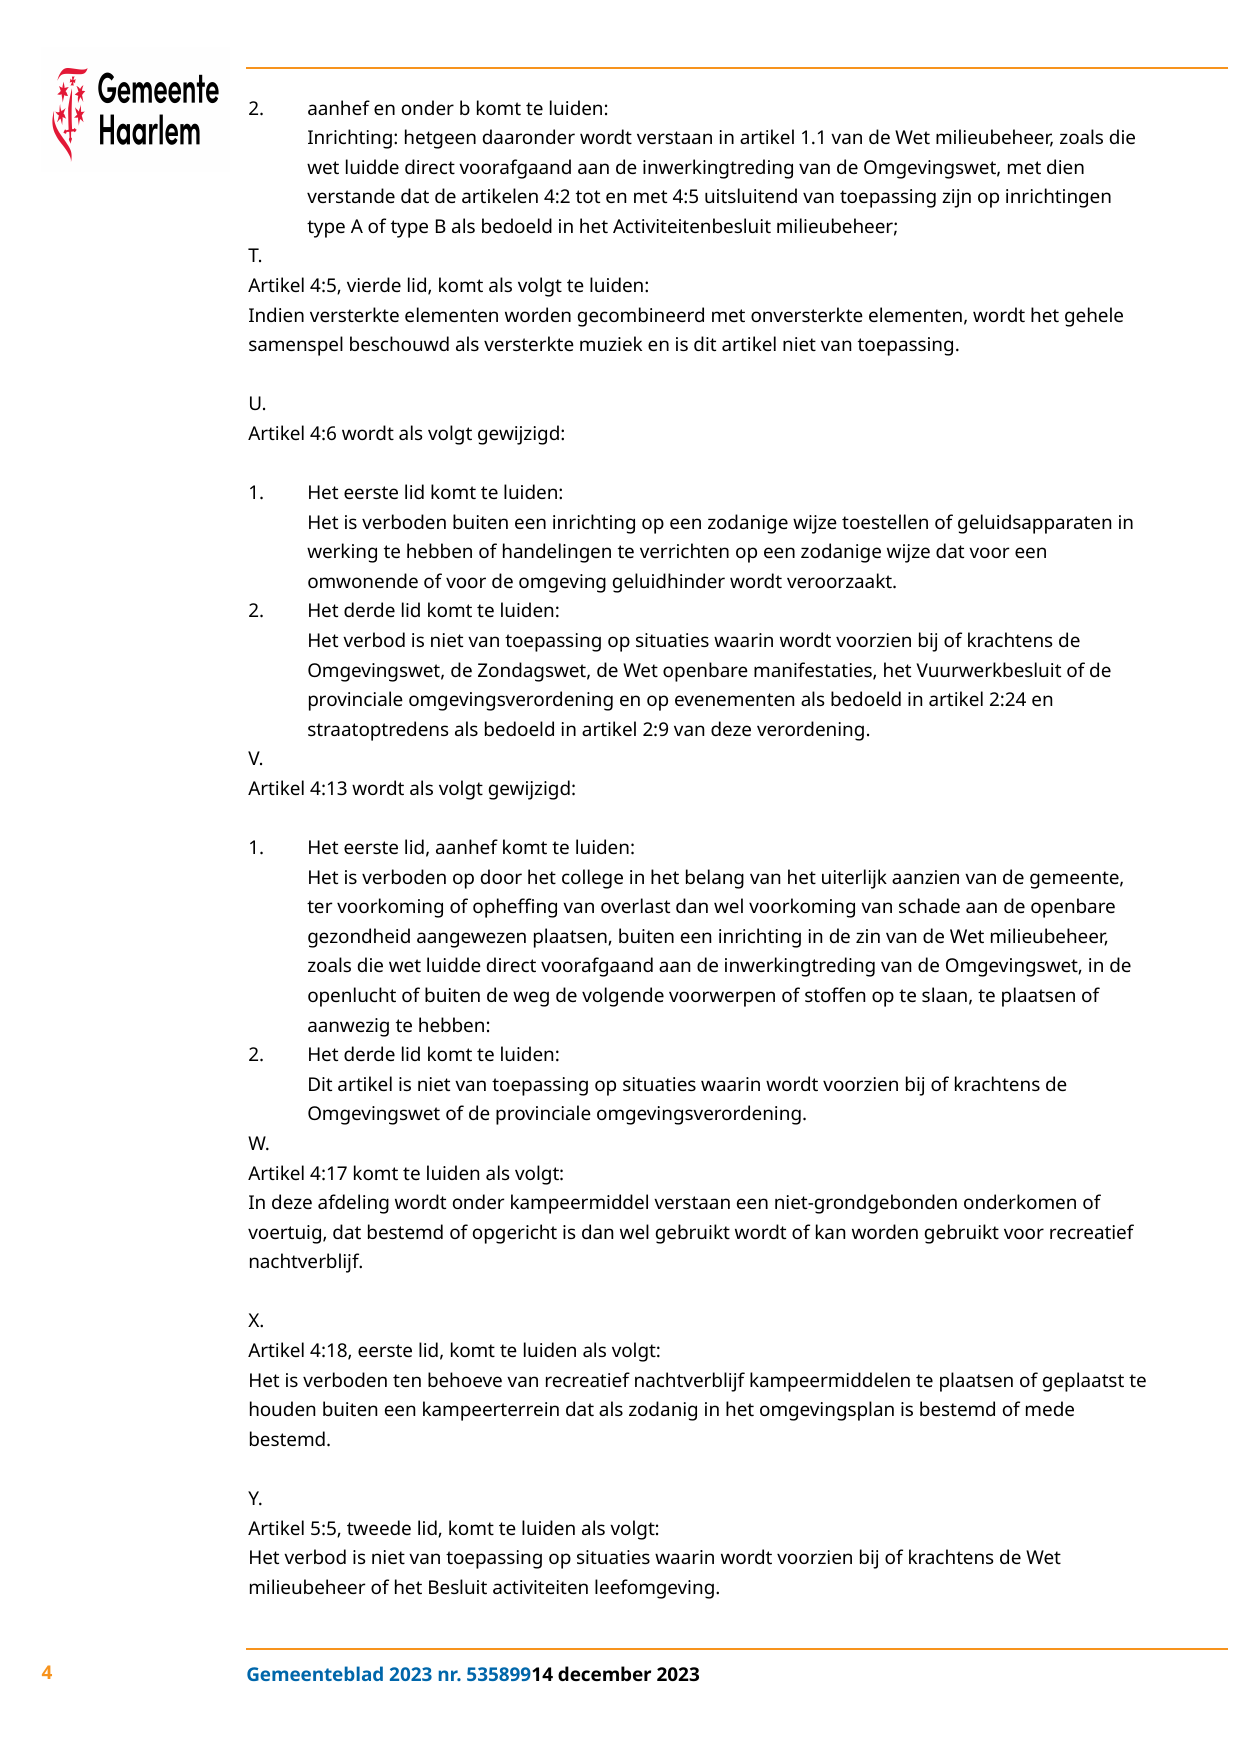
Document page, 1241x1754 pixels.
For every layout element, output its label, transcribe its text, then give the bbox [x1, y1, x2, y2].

list Het is verboden op door het college in het belang van het uiterlijk aanzien van de gemeente, ter voorkoming of opheffing van overlast dan wel voorkoming van schade aan de openbare gezondheid aangewezen plaatsen, buiten een inrichting in de zin van de Wet milieubeheer, zoals die wet luidde direct voorafgaand aan de inwerkingtreding van de Omgevingswet, in de openlucht of buiten de weg de volgende voorwerpen of stoffen op te slaan, te plaatsen of aanwezig te hebben: [248, 864, 1152, 1038]
text Het is verboden ten behoeve van recreatief nachtverblijf kampeermiddelen te plaatsen of geplaatst te houden buiten een kampeerterrein dat als zodanig in het omgevingsplan is bestemd of mede bestemd. [248, 1367, 1152, 1452]
list Het derde lid komt te luiden: [248, 598, 1152, 623]
list Het is verboden buiten een inrichting op een zodanige wijze toestellen of geluidsapparaten in werking te hebben of handelingen te verrichten op een zodanige wijze dat voor een omwonende of voor de omgeving geluidhinder wordt veroorzaakt. [248, 509, 1152, 594]
text X. [248, 1308, 1152, 1333]
text Artikel 4:18, eerste lid, komt te luiden als volgt: [248, 1337, 1152, 1363]
list Dit artikel is niet van toepassing op situaties waarin wordt voorzien bij of krachtens de Omgevingswet of de provinciale omgevingsverordening. [248, 1071, 1152, 1126]
text W. [248, 1130, 1152, 1156]
picture [41, 47, 231, 172]
list Het eerste lid komt te luiden: [248, 479, 1152, 505]
text Het verbod is niet van toepassing op situaties waarin wordt voorzien bij of krachtens de Wet milieubeheer of het Besluit activiteiten leefomgeving. [248, 1544, 1152, 1600]
list Het verbod is niet van toepassing op situaties waarin wordt voorzien bij of krachtens de Omgevingswet, de Zondagswet, de Wet openbare manifestaties, het Vuurwerkbesluit of de provinciale omgevingsverordening en op evenementen als bedoeld in artikel 2:24 en straatoptredens als bedoeld in artikel 2:9 van deze verordening. [248, 627, 1152, 742]
text Artikel 4:5, vierde lid, komt als volgt te luiden: [248, 272, 1152, 298]
text Indien versterkte elementen worden gecombineerd met onversterkte elementen, wordt het gehele samenspel beschouwd als versterkte muziek en is dit artikel niet van toepassing. [248, 302, 1152, 357]
text Y. [248, 1485, 1152, 1511]
list Het eerste lid, aanhef komt te luiden: [248, 834, 1152, 860]
list Inrichting: hetgeen daaronder wordt verstaan in artikel 1.1 van de Wet milieubeheer, zoals die wet luidde direct voorafgaand aan de inwerkingtreding van de Omgevingswet, met dien verstande dat de artikelen 4:2 tot en met 4:5 uitsluitend van toepassing zijn op inrichtingen type A of type B als bedoeld in het Activiteitenbesluit milieubeheer; [248, 124, 1152, 239]
text V. [248, 746, 1152, 771]
text Artikel 4:6 wordt als volgt gewijzigd: [248, 420, 1152, 446]
list aanhef en onder b komt te luiden: [248, 95, 1152, 121]
text U. [248, 391, 1152, 416]
list Het derde lid komt te luiden: [248, 1041, 1152, 1067]
text T. [248, 243, 1152, 268]
text Artikel 5:5, tweede lid, komt te luiden als volgt: [248, 1515, 1152, 1541]
text Artikel 4:13 wordt als volgt gewijzigd: [248, 775, 1152, 801]
text In deze afdeling wordt onder kampeermiddel verstaan een niet-grondgebonden onderkomen of voertuig, dat bestemd of opgericht is dan wel gebruikt wordt of kan worden gebruikt voor recreatief nachtverblijf. [248, 1189, 1152, 1274]
text Artikel 4:17 komt te luiden als volgt: [248, 1160, 1152, 1186]
